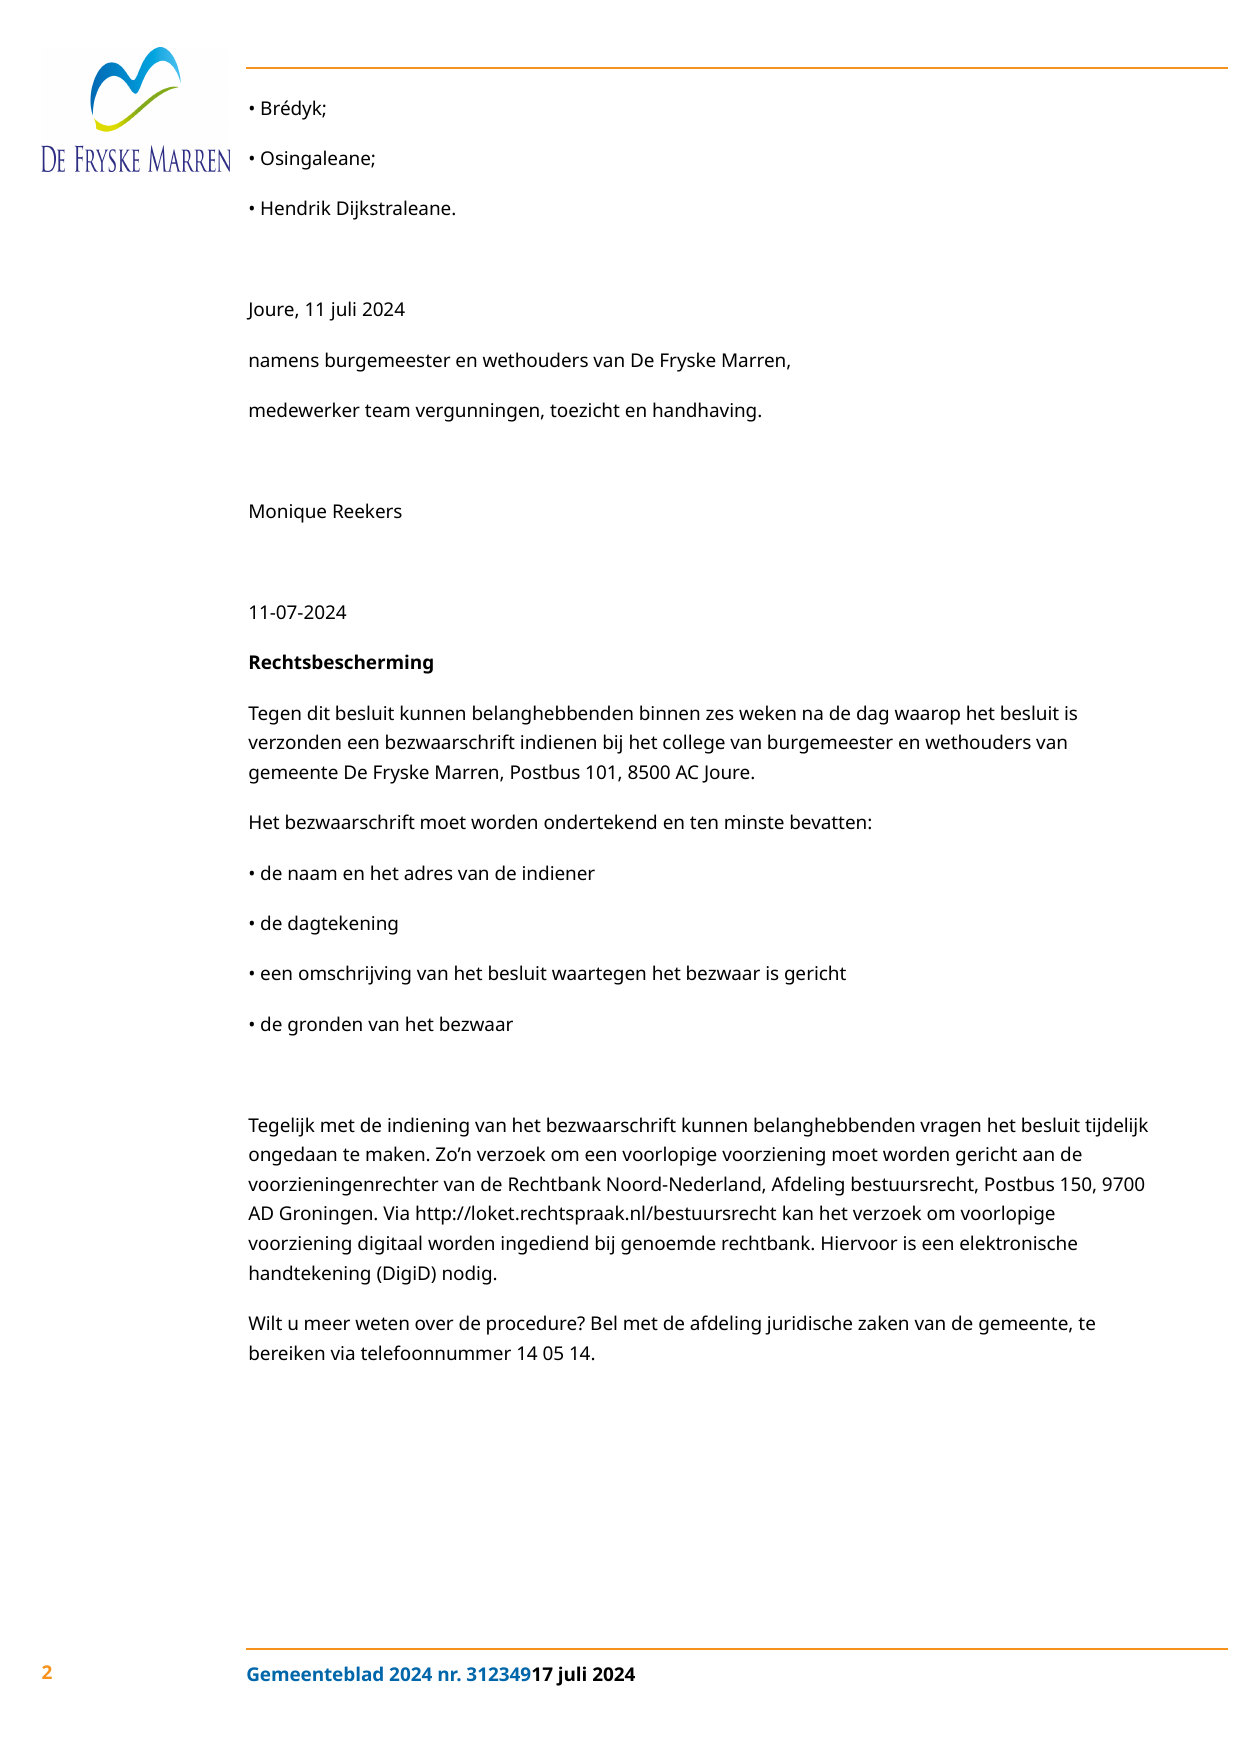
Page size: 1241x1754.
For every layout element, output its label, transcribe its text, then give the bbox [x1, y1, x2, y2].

text Wilt u meer weten over de procedure? Bel met de afdeling juridische zaken van de gemeente, te bereiken via telefoonnummer 14 05 14. [248, 1310, 1152, 1366]
text Tegelijk met de indiening van het bezwaarschrift kunnen belanghebbenden vragen het besluit tijdelijk ongedaan te maken. Zo’n verzoek om een voorlopige voorziening moet worden gericht aan de voorzieningenrechter van de Rechtbank Noord-Nederland, Afdeling bestuursrecht, Postbus 150, 9700 AD Groningen. Via http://loket.rechtspraak.nl/bestuursrecht kan het verzoek om voorlopige voorziening digitaal worden ingediend bij genoemde rechtbank. Hiervoor is een elektronische handtekening (DigiD) nodig. [248, 1112, 1152, 1286]
text • Hendrik Dijkstraleane. [248, 196, 1152, 221]
text medewerker team vergunningen, toezicht en handhaving. [248, 397, 1152, 423]
text • Osingaleane; [248, 145, 1152, 171]
text Rechtsbescherming [248, 649, 1152, 675]
text namens burgemeester en wethouders van De Fryske Marren, [248, 347, 1152, 373]
text Het bezwaarschrift moet worden ondertekend en ten minste bevatten: [248, 809, 1152, 835]
text Monique Reekers [248, 498, 1152, 524]
text Joure, 11 juli 2024 [248, 296, 1152, 322]
text • Brédyk; [248, 95, 1152, 121]
text • de naam en het adres van de indiener [248, 860, 1152, 886]
picture [41, 47, 231, 172]
text • de dagtekening [248, 910, 1152, 936]
text • de gronden van het bezwaar [248, 1011, 1152, 1037]
text Tegen dit besluit kunnen belanghebbenden binnen zes weken na de dag waarop het besluit is verzonden een bezwaarschrift indienen bij het college van burgemeester en wethouders van gemeente De Fryske Marren, Postbus 101, 8500 AC Joure. [248, 700, 1152, 785]
text 11-07-2024 [248, 599, 1152, 625]
text • een omschrijving van het besluit waartegen het bezwaar is gericht [248, 961, 1152, 986]
